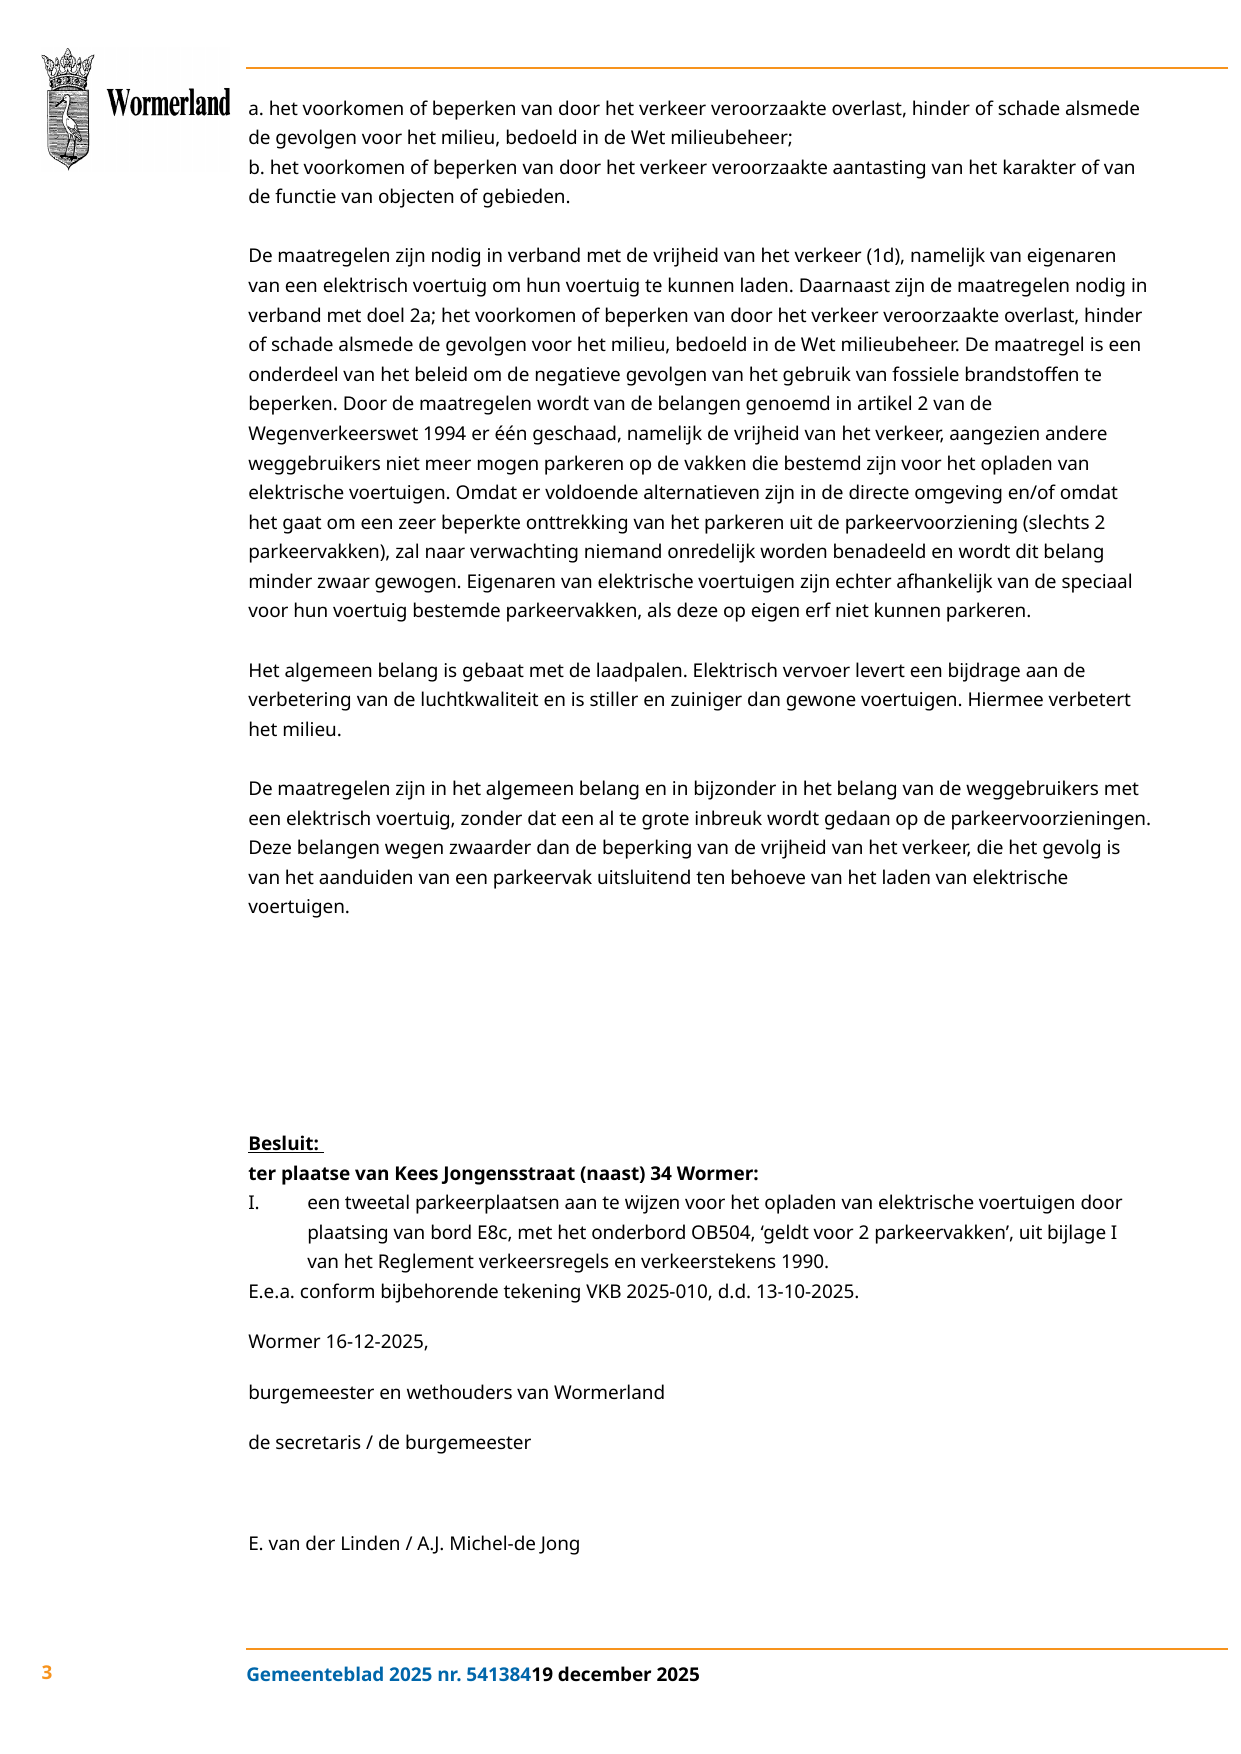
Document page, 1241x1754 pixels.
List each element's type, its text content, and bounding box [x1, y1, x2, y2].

text Besluit: [248, 1130, 1152, 1156]
text De maatregelen zijn nodig in verband met de vrijheid van het verkeer (1d), namelijk van eigenaren van een elektrisch voertuig om hun voertuig te kunnen laden. Daarnaast zijn de maatregelen nodig in verband met doel 2a; het voorkomen of beperken van door het verkeer veroorzaakte overlast, hinder of schade alsmede de gevolgen voor het milieu, bedoeld in de Wet milieubeheer. De maatregel is een onderdeel van het beleid om de negatieve gevolgen van het gebruik van fossiele brandstoffen te beperken. Door de maatregelen wordt van de belangen genoemd in artikel 2 van de Wegenverkeerswet 1994 er één geschaad, namelijk de vrijheid van het verkeer, aangezien andere weggebruikers niet meer mogen parkeren op de vakken die bestemd zijn voor het opladen van elektrische voertuigen. Omdat er voldoende alternatieven zijn in de directe omgeving en/of omdat het gaat om een zeer beperkte onttrekking van het parkeren uit de parkeervoorziening (slechts 2 parkeervakken), zal naar verwachting niemand onredelijk worden benadeeld en wordt dit belang minder zwaar gewogen. Eigenaren van elektrische voertuigen zijn echter afhankelijk van de speciaal voor hun voertuig bestemde parkeervakken, als deze op eigen erf niet kunnen parkeren. [248, 243, 1152, 623]
text b. het voorkomen of beperken van door het verkeer veroorzaakte aantasting van het karakter of van de functie van objecten of gebieden. [248, 154, 1152, 209]
text ter plaatse van Kees Jongensstraat (naast) 34 Wormer: [248, 1160, 1152, 1186]
text a. het voorkomen of beperken van door het verkeer veroorzaakte overlast, hinder of schade alsmede de gevolgen voor het milieu, bedoeld in de Wet milieubeheer; [248, 95, 1152, 150]
list een tweetal parkeerplaatsen aan te wijzen voor het opladen van elektrische voertuigen door plaatsing van bord E8c, met het onderbord OB504, ‘geldt voor 2 parkeervakken’, uit bijlage I van het Reglement verkeersregels en verkeerstekens 1990. [248, 1189, 1152, 1274]
text De maatregelen zijn in het algemeen belang en in bijzonder in het belang van de weggebruikers met een elektrisch voertuig, zonder dat een al te grote inbreuk wordt gedaan op de parkeervoorzieningen. Deze belangen wegen zwaarder dan de beperking van de vrijheid van het verkeer, die het gevolg is van het aanduiden van een parkeervak uitsluitend ten behoeve van het laden van elektrische voertuigen. [248, 775, 1152, 919]
text Het algemeen belang is gebaat met de laadpalen. Elektrisch vervoer levert een bijdrage aan de verbetering van de luchtkwaliteit en is stiller en zuiniger dan gewone voertuigen. Hiermee verbetert het milieu. [248, 657, 1152, 742]
text de secretaris / de burgemeester [248, 1429, 1152, 1455]
text burgemeester en wethouders van Wormerland [248, 1379, 1152, 1405]
text E. van der Linden / A.J. Michel-de Jong [248, 1530, 1152, 1556]
picture [41, 47, 231, 172]
text E.e.a. conform bijbehorende tekening VKB 2025-010, d.d. 13-10-2025. [248, 1278, 1152, 1304]
text Wormer 16-12-2025, [248, 1328, 1152, 1354]
